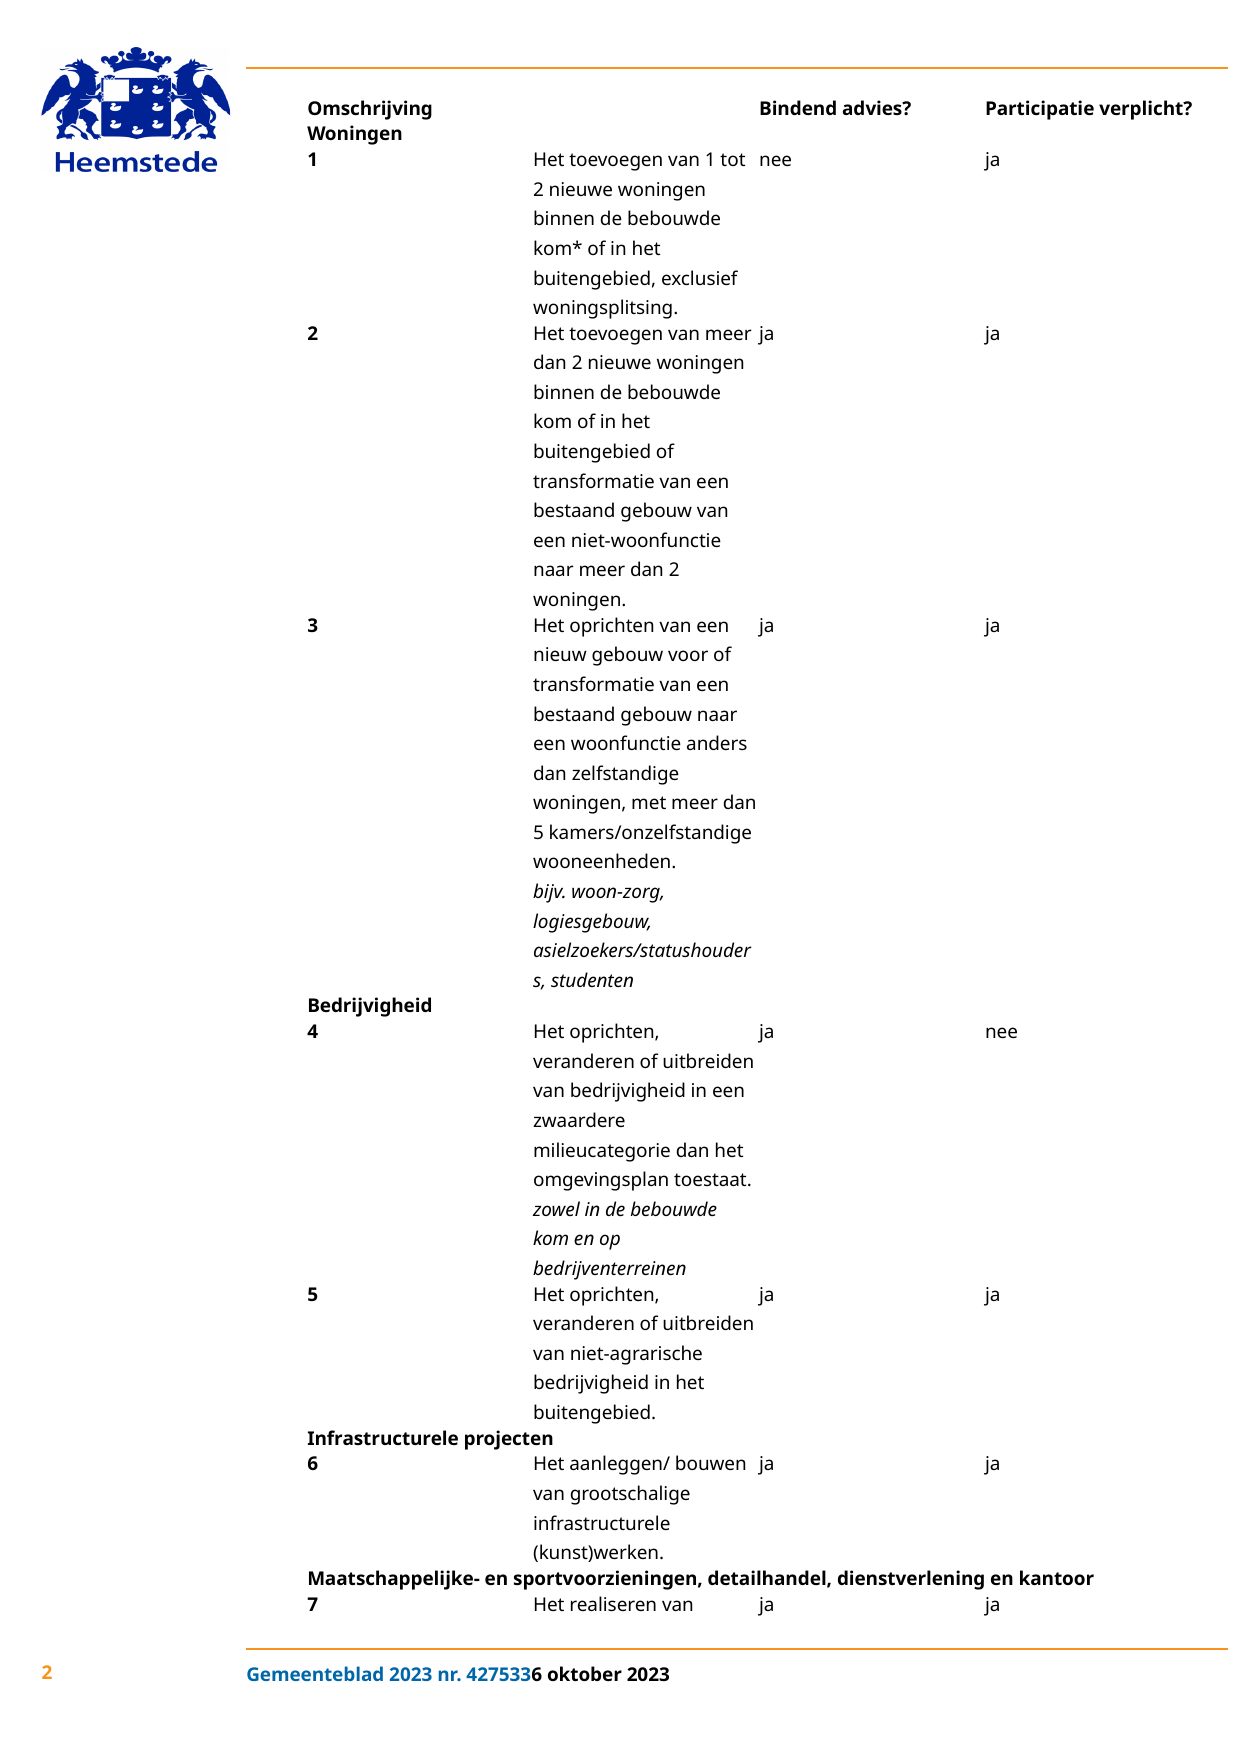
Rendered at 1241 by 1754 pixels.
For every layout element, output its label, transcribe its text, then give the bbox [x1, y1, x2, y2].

table_cell Het aanleggen/ bouwen van grootschalige infrastructurele (kunst)werken. [533, 1451, 759, 1565]
table_cell Het toevoegen van meer dan 2 nieuwe woningen binnen de bebouwde kom of in het buitengebied of transformatie van een bestaand gebouw van een niet-woonfunctie naar meer dan 2 woningen. [533, 320, 759, 612]
table_cell ja [985, 320, 1211, 612]
table_cell 5 [307, 1281, 533, 1425]
table_cell Het oprichten van een nieuw gebouw voor of transformatie van een bestaand gebouw naar een woonfunctie anders dan zelfstandige woningen, met meer dan 5 kamers/onzelfstandige wooneenheden. bijv. woon-zorg, logiesgebouw, asielzoekers/statushouders, studenten [533, 612, 759, 993]
table_cell ja [985, 1451, 1211, 1565]
table_cell ja [985, 1281, 1211, 1425]
table_cell ja [985, 146, 1211, 320]
table_cell nee [759, 146, 985, 320]
table_cell ja [759, 1591, 985, 1612]
table_cell 4 [307, 1019, 533, 1281]
table_cell 6 [307, 1451, 533, 1565]
table_cell Woningen [307, 121, 1211, 146]
table_cell Het oprichten, veranderen of uitbreiden van bedrijvigheid in een zwaardere milieucategorie dan het omgevingsplan toestaat. zowel in de bebouwde kom en op bedrijventerreinen [533, 1019, 759, 1281]
table_cell 1 [307, 146, 533, 320]
table_cell ja [759, 1281, 985, 1425]
table_cell Maatschappelijke- en sportvoorzieningen, detailhandel, dienstverlening en kantoor [307, 1565, 1211, 1591]
table_cell Het toevoegen van 1 tot 2 nieuwe woningen binnen de bebouwde kom* of in het buitengebied, exclusief woningsplitsing. [533, 146, 759, 320]
table_cell Het oprichten, veranderen of uitbreiden van niet-agrarische bedrijvigheid in het buitengebied. [533, 1281, 759, 1425]
table_header Bindend advies? [759, 95, 985, 121]
picture [41, 47, 231, 172]
table_cell ja [985, 1591, 1211, 1612]
table_header Omschrijving [307, 95, 759, 121]
table_cell 7 [307, 1591, 533, 1612]
table_cell Bedrijvigheid [307, 993, 1211, 1018]
table_cell ja [759, 1019, 985, 1281]
table_cell 2 [307, 320, 533, 612]
table_cell ja [985, 612, 1211, 993]
table_cell ja [759, 612, 985, 993]
table_cell ja [759, 1451, 985, 1565]
table_cell Infrastructurele projecten [307, 1425, 1211, 1451]
table_header Participatie verplicht? [985, 95, 1211, 121]
table_cell 3 [307, 612, 533, 993]
table_cell nee [985, 1019, 1211, 1281]
table_cell ja [759, 320, 985, 612]
